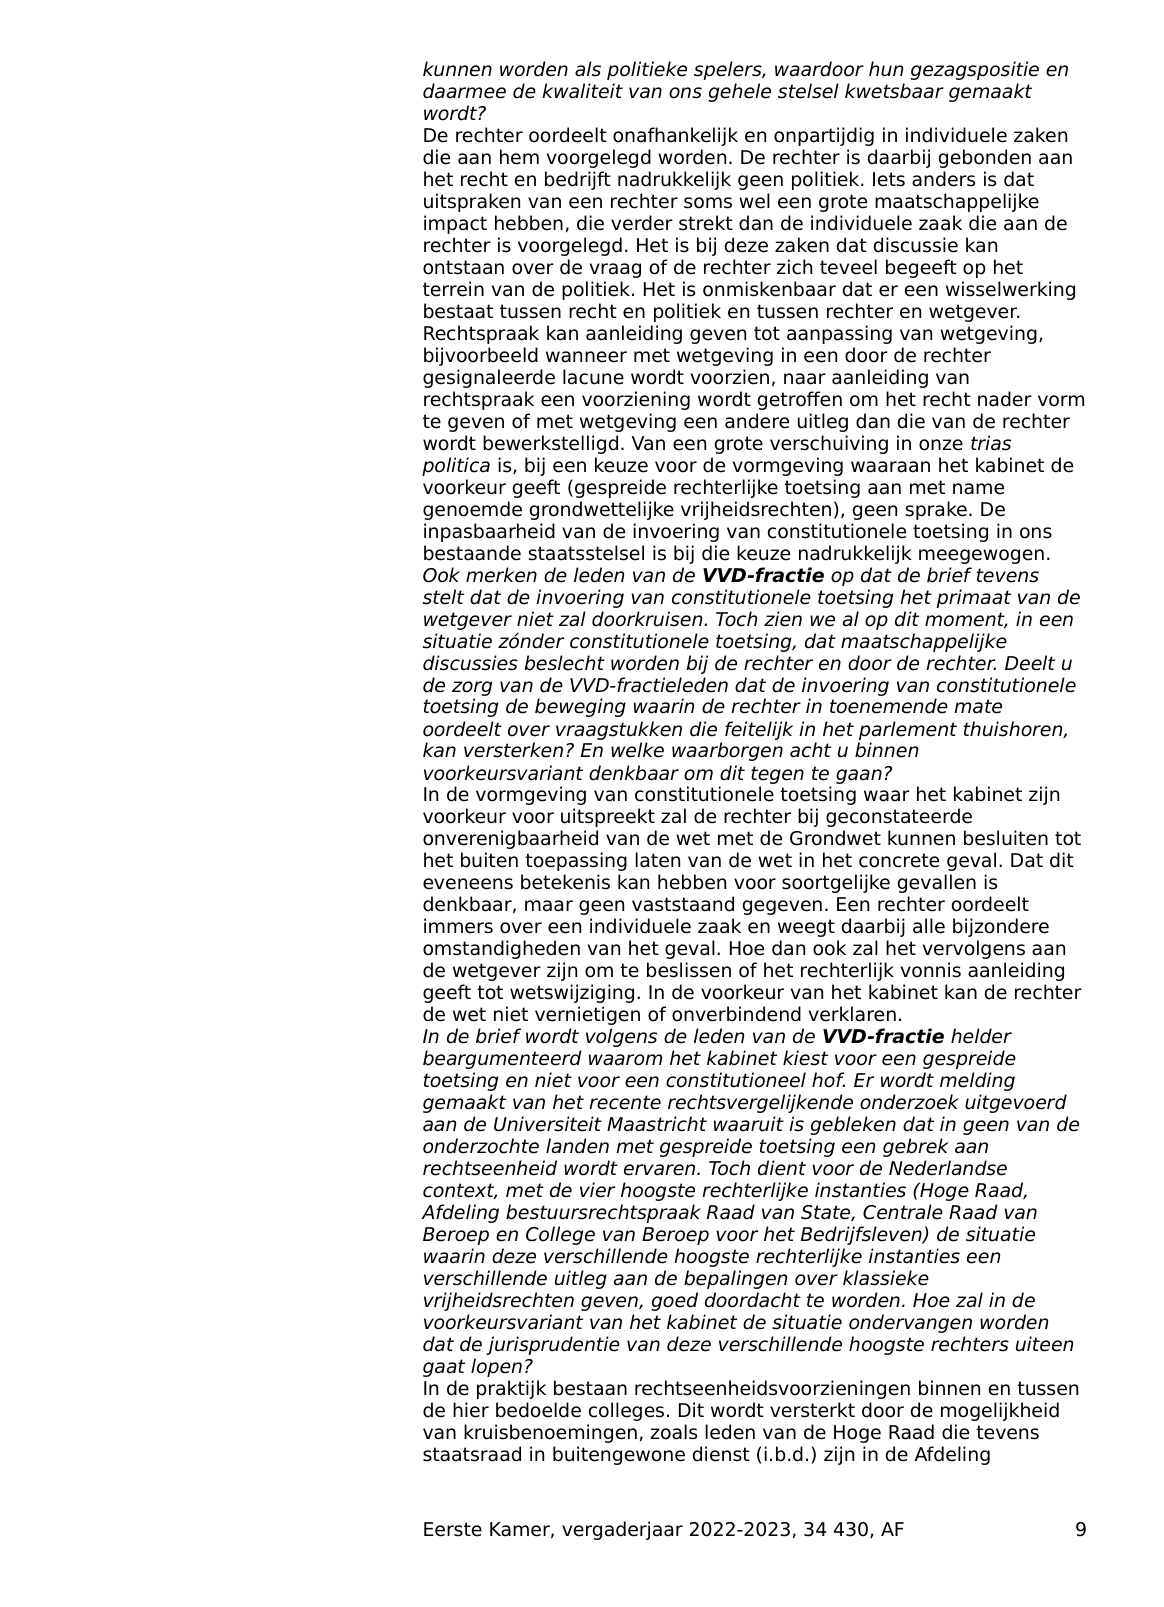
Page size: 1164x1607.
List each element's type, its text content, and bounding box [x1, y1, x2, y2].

text kunnen worden als politieke spelers, waardoor hun gezagspositie en daarmee de kwaliteit van ons gehele stelsel kwetsbaar gemaakt wordt? [422, 59, 1087, 125]
text In de brief wordt volgens de leden van de VVD-fractie helder beargumenteerd waarom het kabinet kiest voor een gespreide toetsing en niet voor een constitutioneel hof. Er wordt melding gemaakt van het recente rechtsvergelijkende onderzoek uitgevoerd aan de Universiteit Maastricht waaruit is gebleken dat in geen van de onderzochte landen met gespreide toetsing een gebrek aan rechtseenheid wordt ervaren. Toch dient voor de Nederlandse context, met de vier hoogste rechterlijke instanties (Hoge Raad, Afdeling bestuursrechtspraak Raad van State, Centrale Raad van Beroep en College van Beroep voor het Bedrijfsleven) de situatie waarin deze verschillende hoogste rechterlijke instanties een verschillende uitleg aan de bepalingen over klassieke vrijheidsrechten geven, goed doordacht te worden. Hoe zal in de voorkeursvariant van het kabinet de situatie ondervangen worden dat de jurisprudentie van deze verschillende hoogste rechters uiteen gaat lopen? [422, 1026, 1087, 1378]
text De rechter oordeelt onafhankelijk en onpartijdig in individuele zaken die aan hem voorgelegd worden. De rechter is daarbij gebonden aan het recht en bedrijft nadrukkelijk geen politiek. Iets anders is dat uitspraken van een rechter soms wel een grote maatschappelijke impact hebben, die verder strekt dan de individuele zaak die aan de rechter is voorgelegd. Het is bij deze zaken dat discussie kan ontstaan over de vraag of de rechter zich teveel begeeft op het terrein van de politiek. Het is onmiskenbaar dat er een wisselwerking bestaat tussen recht en politiek en tussen rechter en wetgever. Rechtspraak kan aanleiding geven tot aanpassing van wetgeving, bijvoorbeeld wanneer met wetgeving in een door de rechter gesignaleerde lacune wordt voorzien, naar aanleiding van rechtspraak een voorziening wordt getroffen om het recht nader vorm te geven of met wetgeving een andere uitleg dan die van de rechter wordt bewerkstelligd. Van een grote verschuiving in onze trias politica is, bij een keuze voor de vormgeving waaraan het kabinet de voorkeur geeft (gespreide rechterlijke toetsing aan met name genoemde grondwettelijke vrijheidsrechten), geen sprake. De inpasbaarheid van de invoering van constitutionele toetsing in ons bestaande staatsstelsel is bij die keuze nadrukkelijk meegewogen. [422, 125, 1087, 564]
text In de praktijk bestaan rechtseenheidsvoorzieningen binnen en tussen de hier bedoelde colleges. Dit wordt versterkt door de mogelijkheid van kruisbenoemingen, zoals leden van de Hoge Raad die tevens staatsraad in buitengewone dienst (i.b.d.) zijn in de Afdeling [422, 1378, 1087, 1466]
text In de vormgeving van constitutionele toetsing waar het kabinet zijn voorkeur voor uitspreekt zal de rechter bij geconstateerde onverenigbaarheid van de wet met de Grondwet kunnen besluiten tot het buiten toepassing laten van de wet in het concrete geval. Dat dit eveneens betekenis kan hebben voor soortgelijke gevallen is denkbaar, maar geen vaststaand gegeven. Een rechter oordeelt immers over een individuele zaak en weegt daarbij alle bijzondere omstandigheden van het geval. Hoe dan ook zal het vervolgens aan de wetgever zijn om te beslissen of het rechterlijk vonnis aanleiding geeft tot wetswijziging. In de voorkeur van het kabinet kan de rechter de wet niet vernietigen of onverbindend verklaren. [422, 784, 1087, 1026]
text Ook merken de leden van de VVD-fractie op dat de brief tevens stelt dat de invoering van constitutionele toetsing het primaat van de wetgever niet zal doorkruisen. Toch zien we al op dit moment, in een situatie zónder constitutionele toetsing, dat maatschappelijke discussies beslecht worden bij de rechter en door de rechter. Deelt u de zorg van de VVD-fractieleden dat de invoering van constitutionele toetsing de beweging waarin de rechter in toenemende mate oordeelt over vraagstukken die feitelijk in het parlement thuishoren, kan versterken? En welke waarborgen acht u binnen voorkeursvariant denkbaar om dit tegen te gaan? [422, 564, 1087, 784]
